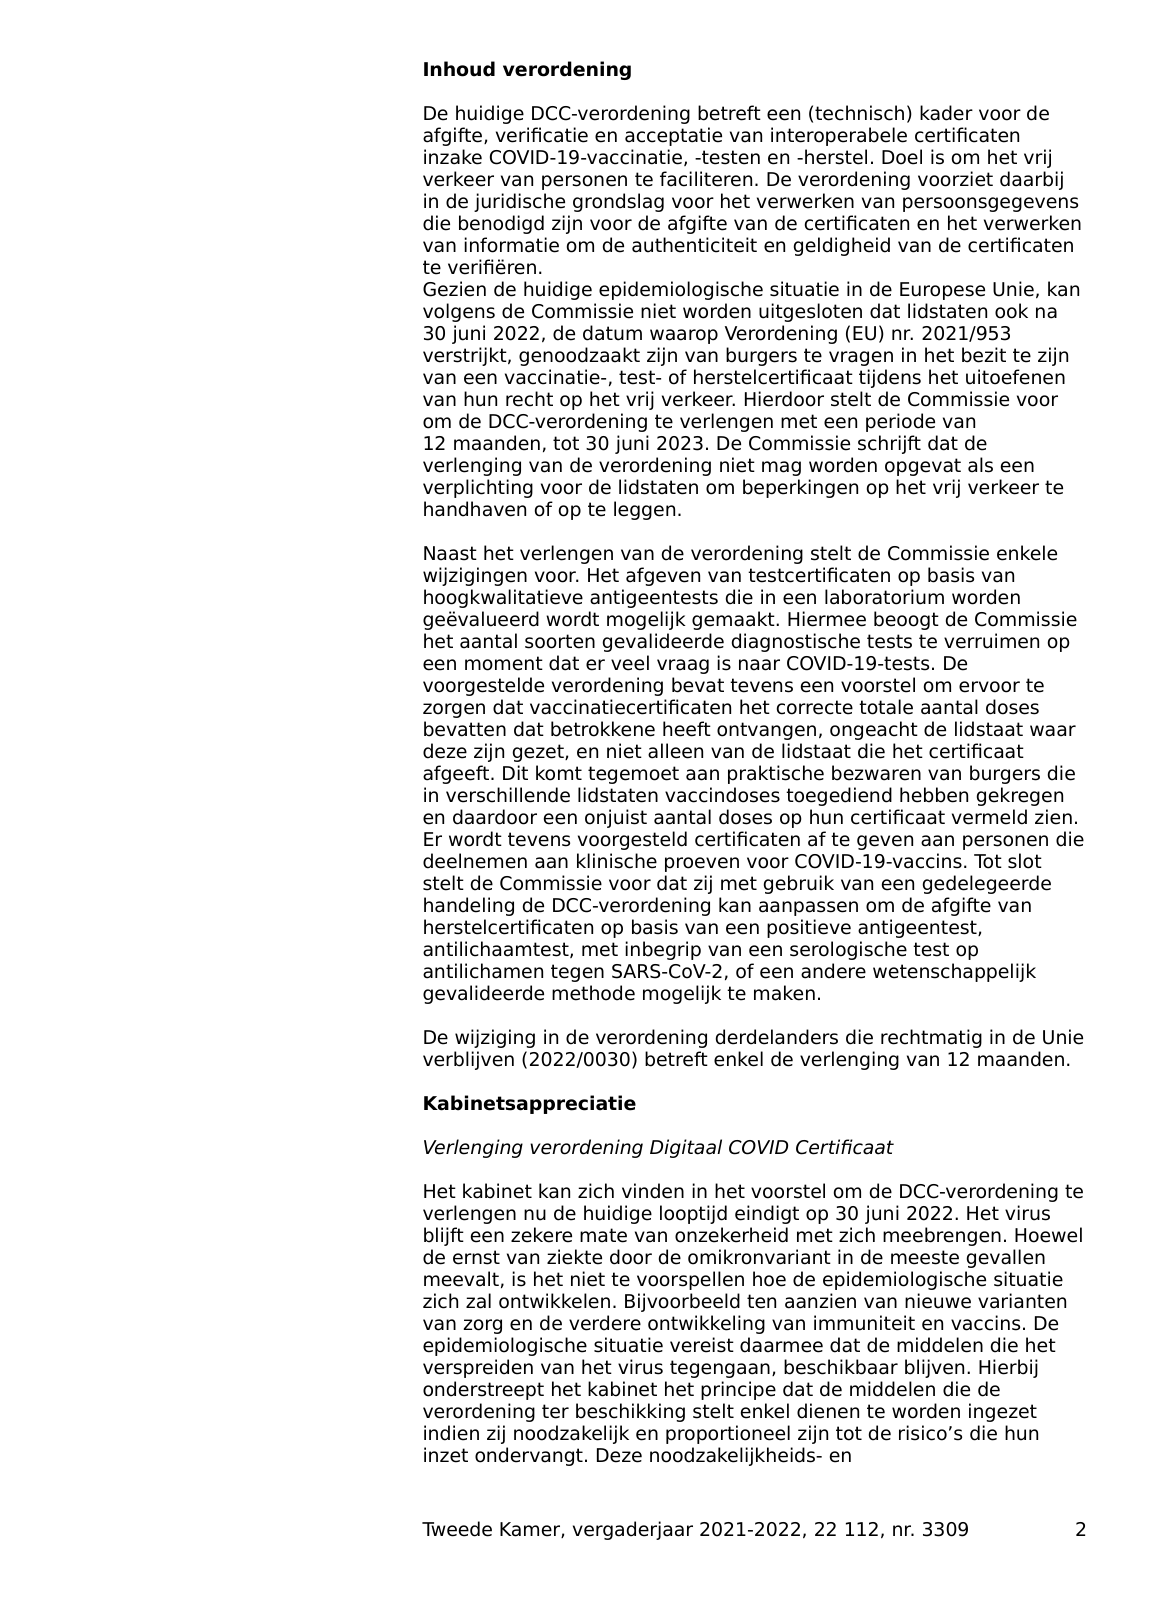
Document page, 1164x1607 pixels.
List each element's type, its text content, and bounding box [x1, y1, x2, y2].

text Naast het verlengen van de verordening stelt de Commissie enkele wijzigingen voor. Het afgeven van testcertificaten op basis van hoogkwalitatieve antigeentests die in een laboratorium worden geëvalueerd wordt mogelijk gemaakt. Hiermee beoogt de Commissie het aantal soorten gevalideerde diagnostische tests te verruimen op een moment dat er veel vraag is naar COVID-19-tests. De voorgestelde verordening bevat tevens een voorstel om ervoor te zorgen dat vaccinatiecertificaten het correcte totale aantal doses bevatten dat betrokkene heeft ontvangen, ongeacht de lidstaat waar deze zijn gezet, en niet alleen van de lidstaat die het certificaat afgeeft. Dit komt tegemoet aan praktische bezwaren van burgers die in verschillende lidstaten vaccindoses toegediend hebben gekregen en daardoor een onjuist aantal doses op hun certificaat vermeld zien. Er wordt tevens voorgesteld certificaten af te geven aan personen die deelnemen aan klinische proeven voor COVID-19-vaccins. Tot slot stelt de Commissie voor dat zij met gebruik van een gedelegeerde handeling de DCC-verordening kan aanpassen om de afgifte van herstelcertificaten op basis van een positieve antigeentest, antilichaamtest, met inbegrip van een serologische test op antilichamen tegen SARS-CoV-2, of een andere wetenschappelijk gevalideerde methode mogelijk te maken. [422, 543, 1087, 1004]
subtitle Verlenging verordening Digitaal COVID Certificaat [422, 1137, 1087, 1159]
text De huidige DCC-verordening betreft een (technisch) kader voor de afgifte, verificatie en acceptatie van interoperabele certificaten inzake COVID-19-vaccinatie, -testen en -herstel. Doel is om het vrij verkeer van personen te faciliteren. De verordening voorziet daarbij in de juridische grondslag voor het verwerken van persoonsgegevens die benodigd zijn voor de afgifte van de certificaten en het verwerken van informatie om de authenticiteit en geldigheid van de certificaten te verifiëren. [422, 103, 1087, 279]
text De wijziging in de verordening derdelanders die rechtmatig in de Unie verblijven (2022/0030) betreft enkel de verlenging van 12 maanden. [422, 1027, 1087, 1071]
subtitle Inhoud verordening [422, 59, 1087, 81]
text Gezien de huidige epidemiologische situatie in de Europese Unie, kan volgens de Commissie niet worden uitgesloten dat lidstaten ook na 30 juni 2022, de datum waarop Verordening (EU) nr. 2021/953 verstrijkt, genoodzaakt zijn van burgers te vragen in het bezit te zijn van een vaccinatie-, test- of herstelcertificaat tijdens het uitoefenen van hun recht op het vrij verkeer. Hierdoor stelt de Commissie voor om de DCC-verordening te verlengen met een periode van 12 maanden, tot 30 juni 2023. De Commissie schrijft dat de verlenging van de verordening niet mag worden opgevat als een verplichting voor de lidstaten om beperkingen op het vrij verkeer te handhaven of op te leggen. [422, 279, 1087, 521]
subtitle Kabinetsappreciatie [422, 1093, 1087, 1115]
text Het kabinet kan zich vinden in het voorstel om de DCC-verordening te verlengen nu de huidige looptijd eindigt op 30 juni 2022. Het virus blijft een zekere mate van onzekerheid met zich meebrengen. Hoewel de ernst van ziekte door de omikronvariant in de meeste gevallen meevalt, is het niet te voorspellen hoe de epidemiologische situatie zich zal ontwikkelen. Bijvoorbeeld ten aanzien van nieuwe varianten van zorg en de verdere ontwikkeling van immuniteit en vaccins. De epidemiologische situatie vereist daarmee dat de middelen die het verspreiden van het virus tegengaan, beschikbaar blijven. Hierbij onderstreept het kabinet het principe dat de middelen die de verordening ter beschikking stelt enkel dienen te worden ingezet indien zij noodzakelijk en proportioneel zijn tot de risico’s die hun inzet ondervangt. Deze noodzakelijkheids- en [422, 1181, 1087, 1467]
